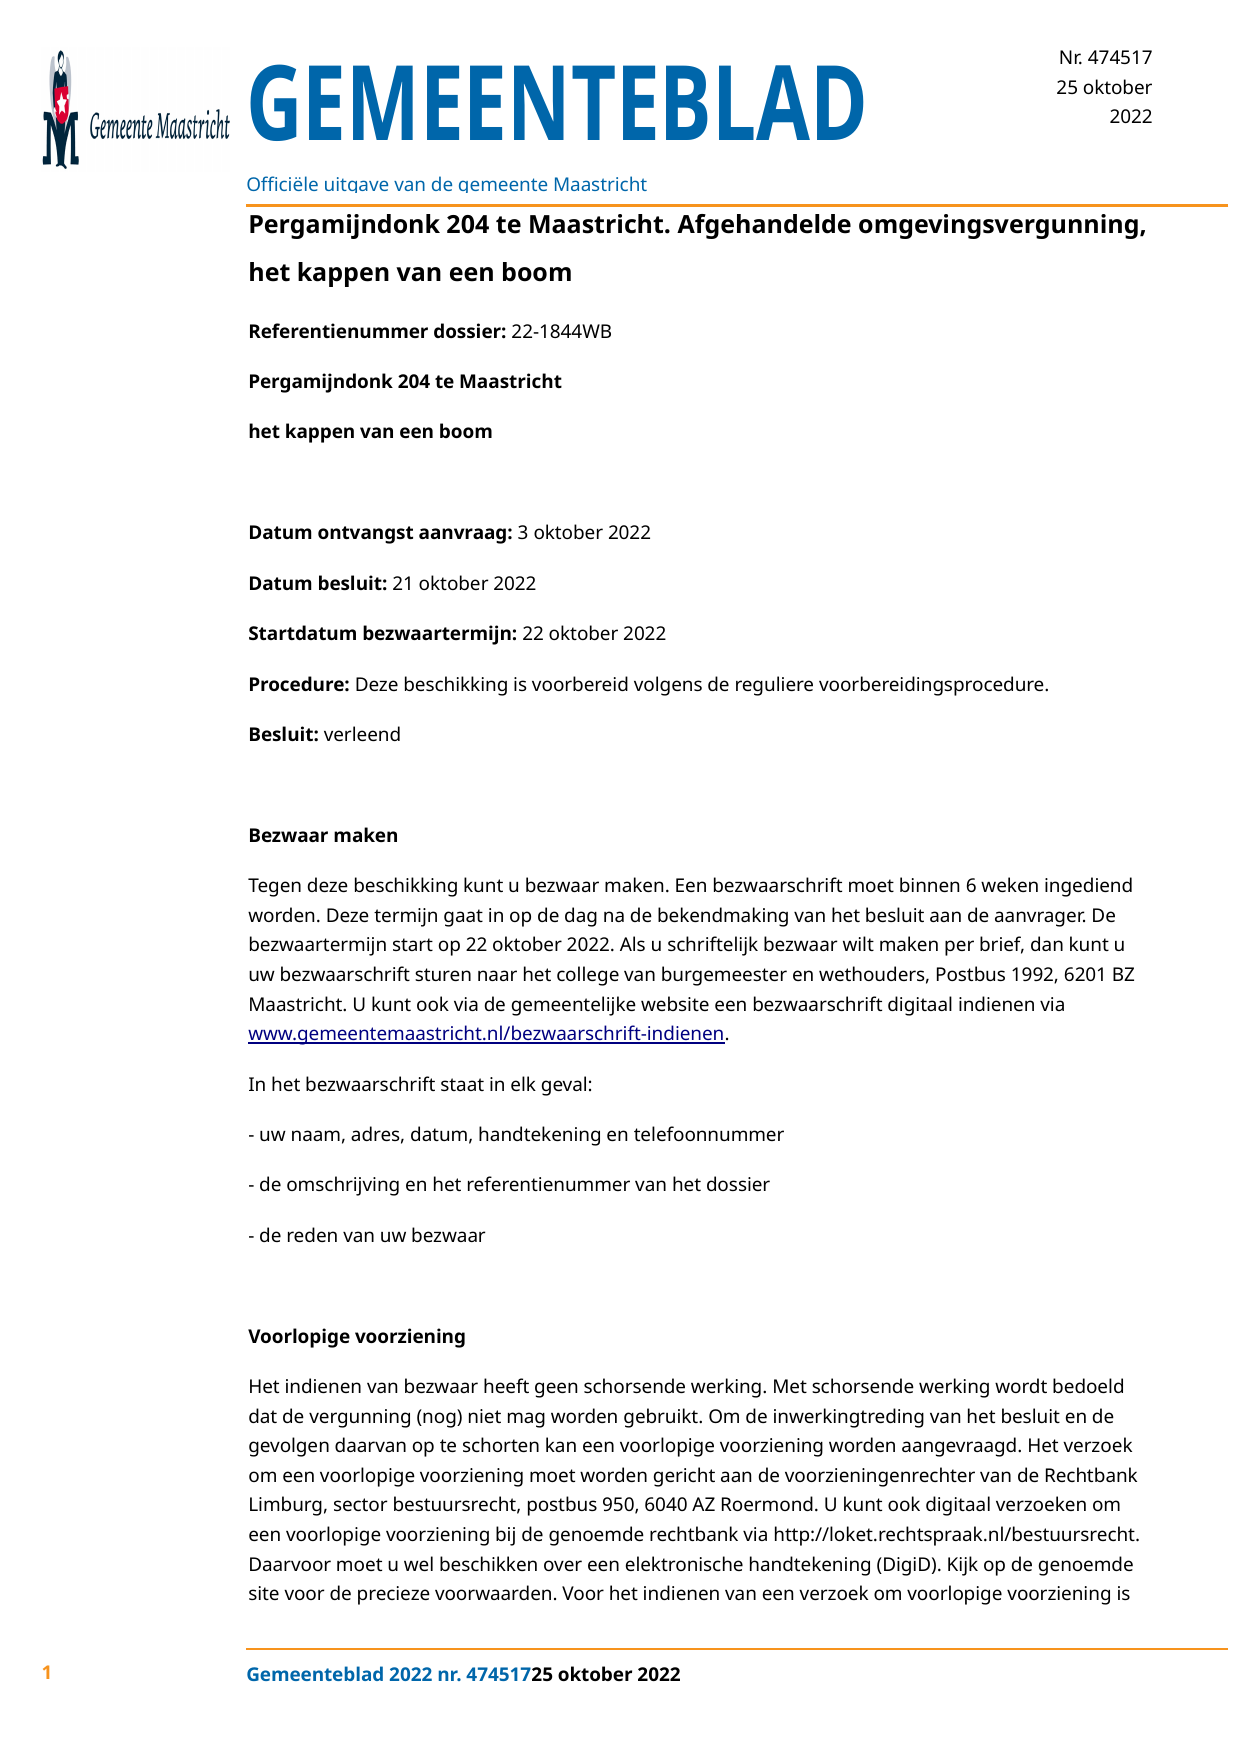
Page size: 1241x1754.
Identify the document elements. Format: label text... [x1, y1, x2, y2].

text het kappen van een boom [248, 419, 1152, 444]
text - de reden van uw bezwaar [248, 1222, 1152, 1248]
text In het bezwaarschrift staat in elk geval: [248, 1071, 1152, 1097]
text Pergamijndonk 204 te Maastricht [248, 368, 1152, 394]
picture [41, 47, 231, 172]
text Procedure: Deze beschikking is voorbereid volgens de reguliere voorbereidingsprocedure. [248, 671, 1152, 697]
text Voorlopige voorziening [248, 1323, 1152, 1349]
text Referentienummer dossier: 22-1844WB [248, 318, 1152, 344]
text Pergamijndonk 204 te Maastricht. Afgehandelde omgevingsvergunning, het kappen van een boom [248, 207, 1152, 288]
text - de omschrijving en het referentienummer van het dossier [248, 1172, 1152, 1197]
text Startdatum bezwaartermijn: 22 oktober 2022 [248, 620, 1152, 646]
text Datum ontvangst aanvraag: 3 oktober 2022 [248, 519, 1152, 545]
text Besluit: verleend [248, 721, 1152, 747]
text Het indienen van bezwaar heeft geen schorsende werking. Met schorsende werking wordt bedoeld dat de vergunning (nog) niet mag worden gebruikt. Om de inwerkingtreding van het besluit en de gevolgen daarvan op te schorten kan een voorlopige voorziening worden aangevraagd. Het verzoek om een voorlopige voorziening moet worden gericht aan de voorzieningenrechter van de Rechtbank Limburg, sector bestuursrecht, postbus 950, 6040 AZ Roermond. U kunt ook digitaal verzoeken om een voorlopige voorziening bij de genoemde rechtbank via http://loket.rechtspraak.nl/bestuursrecht. Daarvoor moet u wel beschikken over een elektronische handtekening (DigiD). Kijk op de genoemde site voor de precieze voorwaarden. Voor het indienen van een verzoek om voorlopige voorziening is [248, 1373, 1152, 1606]
text - uw naam, adres, datum, handtekening en telefoonnummer [248, 1121, 1152, 1147]
text Datum besluit: 21 oktober 2022 [248, 570, 1152, 596]
text Bezwaar maken [248, 822, 1152, 848]
text Tegen deze beschikking kunt u bezwaar maken. Een bezwaarschrift moet binnen 6 weken ingediend worden. Deze termijn gaat in op de dag na de bekendmaking van het besluit aan de aanvrager. De bezwaartermijn start op 22 oktober 2022. Als u schriftelijk bezwaar wilt maken per brief, dan kunt u uw bezwaarschrift sturen naar het college van burgemeester en wethouders, Postbus 1992, 6201 BZ Maastricht. U kunt ook via de gemeentelijke website een bezwaarschrift digitaal indienen via www.gemeentemaastricht.nl/bezwaarschrift-indienen. [248, 872, 1152, 1046]
